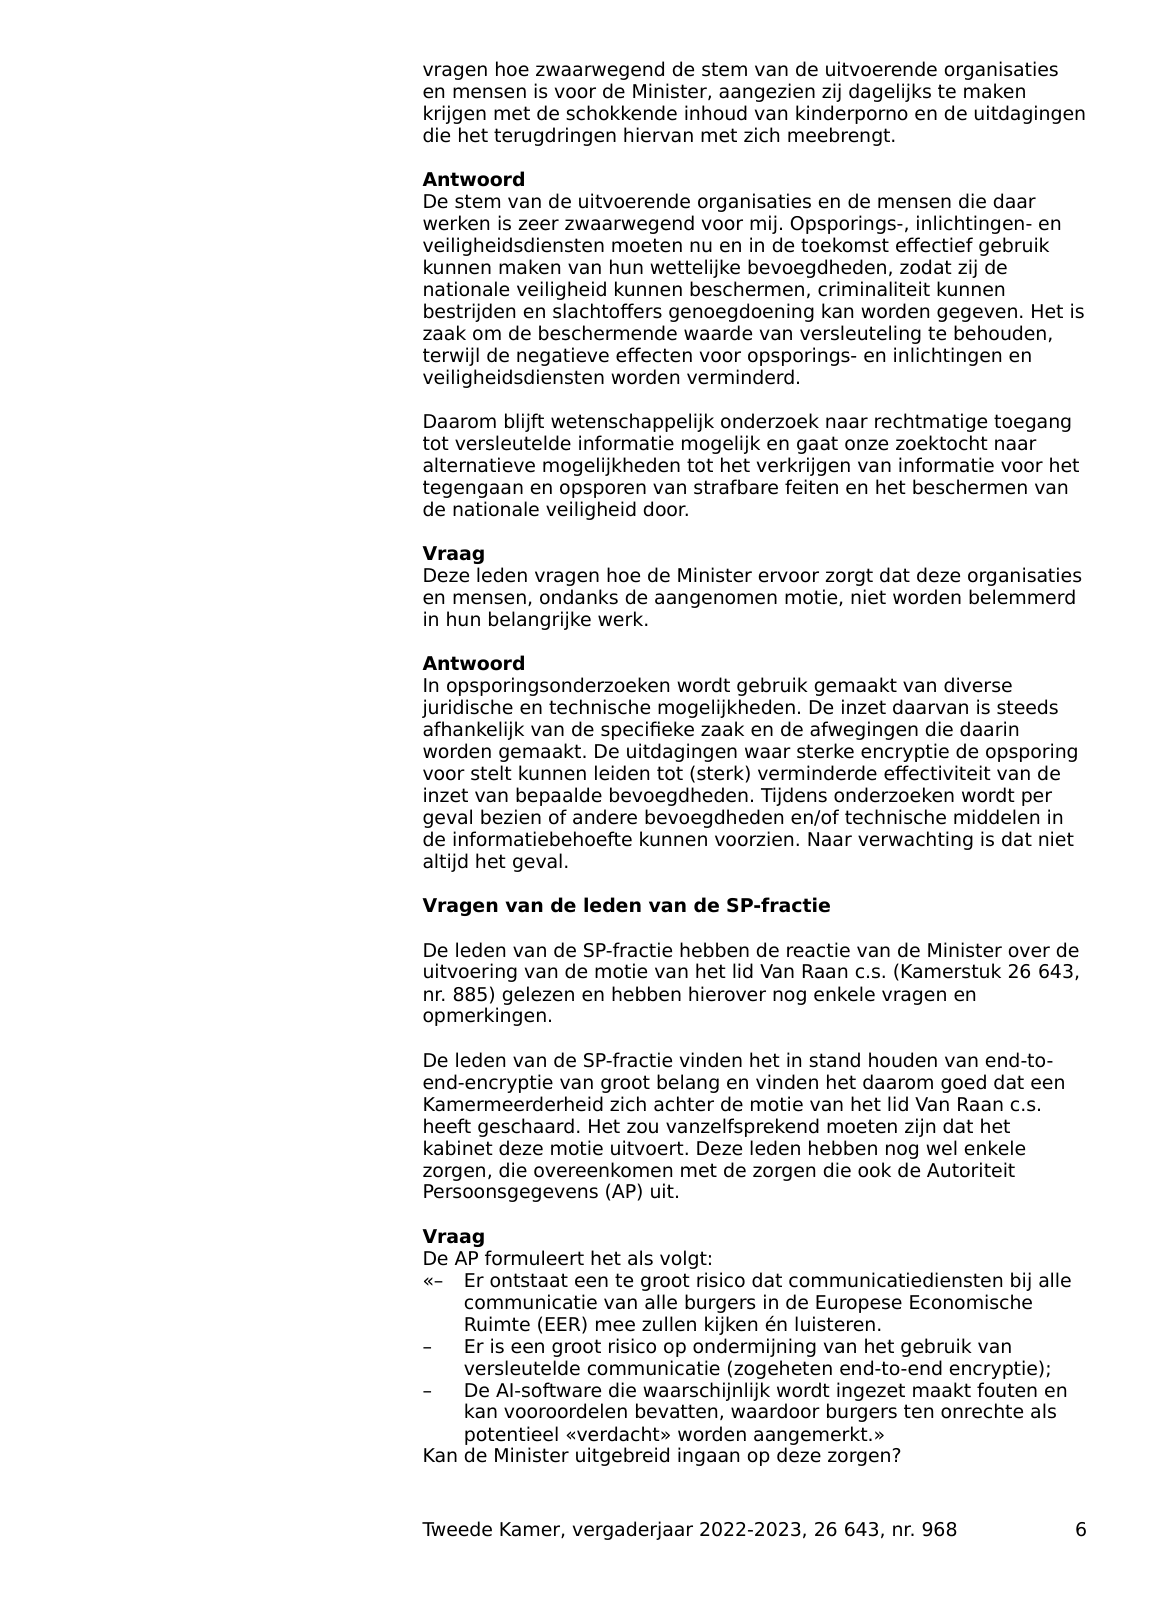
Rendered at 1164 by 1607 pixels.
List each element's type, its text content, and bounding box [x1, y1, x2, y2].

text Antwoord [422, 653, 1087, 675]
text «– Er ontstaat een te groot risico dat communicatiediensten bij alle communicatie van alle burgers in de Europese Economische Ruimte (EER) mee zullen kijken én luisteren. [422, 1269, 1087, 1336]
text Kan de Minister uitgebreid ingaan op deze zorgen? [422, 1445, 1087, 1467]
text De AP formuleert het als volgt: [422, 1248, 1087, 1269]
text De leden van de SP-fractie vinden het in stand houden van end-to-end-encryptie van groot belang en vinden het daarom goed dat een Kamermeerderheid zich achter de motie van het lid Van Raan c.s. heeft geschaard. Het zou vanzelfsprekend moeten zijn dat het kabinet deze motie uitvoert. Deze leden hebben nog wel enkele zorgen, die overeenkomen met de zorgen die ook de Autoriteit Persoonsgegevens (AP) uit. [422, 1049, 1087, 1203]
text De stem van de uitvoerende organisaties en de mensen die daar werken is zeer zwaarwegend voor mij. Opsporings-, inlichtingen- en veiligheidsdiensten moeten nu en in de toekomst effectief gebruik kunnen maken van hun wettelijke bevoegdheden, zodat zij de nationale veiligheid kunnen beschermen, criminaliteit kunnen bestrijden en slachtoffers genoegdoening kan worden gegeven. Het is zaak om de beschermende waarde van versleuteling te behouden, terwijl de negatieve effecten voor opsporings- en inlichtingen en veiligheidsdiensten worden verminderd. [422, 191, 1087, 389]
text vragen hoe zwaarwegend de stem van de uitvoerende organisaties en mensen is voor de Minister, aangezien zij dagelijks te maken krijgen met de schokkende inhoud van kinderporno en de uitdagingen die het terugdringen hiervan met zich meebrengt. [422, 59, 1087, 147]
text Deze leden vragen hoe de Minister ervoor zorgt dat deze organisaties en mensen, ondanks de aangenomen motie, niet worden belemmerd in hun belangrijke werk. [422, 565, 1087, 631]
text In opsporingsonderzoeken wordt gebruik gemaakt van diverse juridische en technische mogelijkheden. De inzet daarvan is steeds afhankelijk van de specifieke zaak en de afwegingen die daarin worden gemaakt. De uitdagingen waar sterke encryptie de opsporing voor stelt kunnen leiden tot (sterk) verminderde effectiviteit van de inzet van bepaalde bevoegdheden. Tijdens onderzoeken wordt per geval bezien of andere bevoegdheden en/of technische middelen in de informatiebehoefte kunnen voorzien. Naar verwachting is dat niet altijd het geval. [422, 675, 1087, 873]
text De leden van de SP-fractie hebben de reactie van de Minister over de uitvoering van de motie van het lid Van Raan c.s. (Kamerstuk 26 643, nr. 885) gelezen en hebben hierover nog enkele vragen en opmerkingen. [422, 939, 1087, 1027]
subtitle Vragen van de leden van de SP-fractie [422, 895, 1087, 917]
text Daarom blijft wetenschappelijk onderzoek naar rechtmatige toegang tot versleutelde informatie mogelijk en gaat onze zoektocht naar alternatieve mogelijkheden tot het verkrijgen van informatie voor het tegengaan en opsporen van strafbare feiten en het beschermen van de nationale veiligheid door. [422, 411, 1087, 521]
text – Er is een groot risico op ondermijning van het gebruik van versleutelde communicatie (zogeheten end-to-end encryptie); [422, 1336, 1087, 1379]
text Vraag [422, 1226, 1087, 1248]
text Antwoord [422, 169, 1087, 191]
text Vraag [422, 543, 1087, 565]
text – De AI-software die waarschijnlijk wordt ingezet maakt fouten en kan vooroordelen bevatten, waardoor burgers ten onrechte als potentieel «verdacht» worden aangemerkt.» [422, 1379, 1087, 1445]
